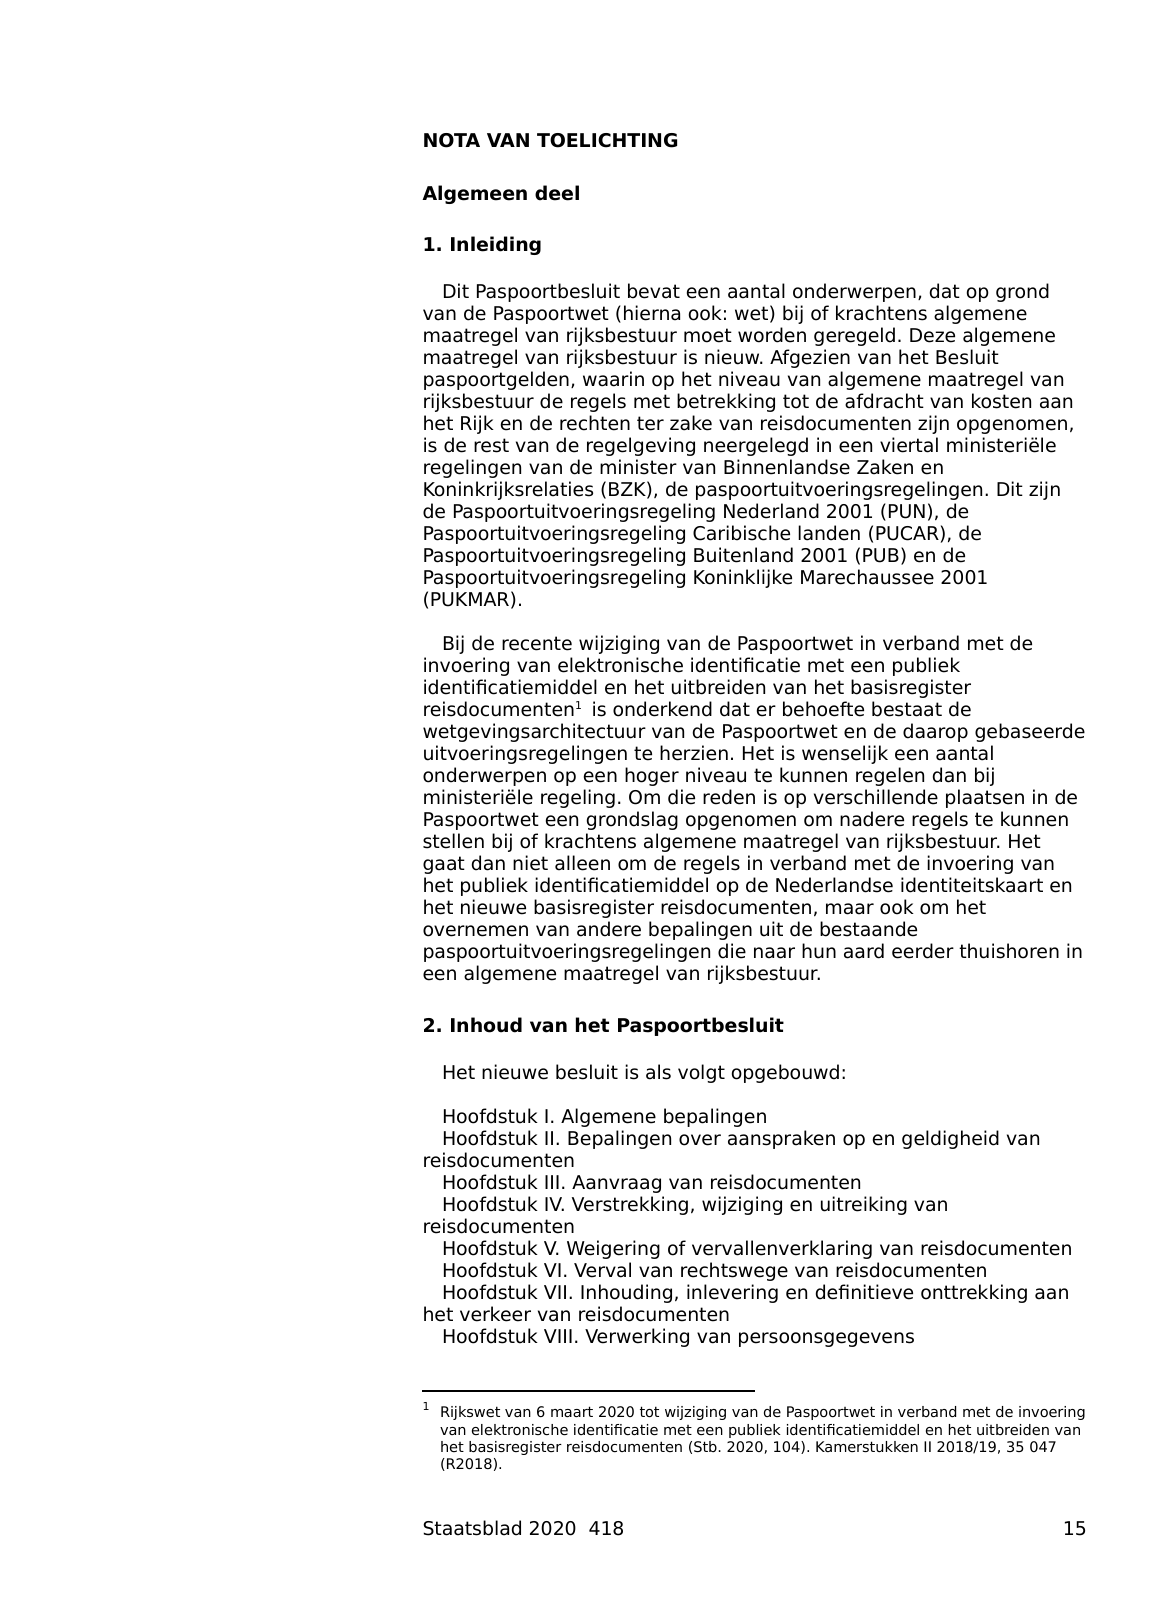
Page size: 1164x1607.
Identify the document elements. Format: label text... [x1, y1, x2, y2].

text Hoofdstuk VI. Verval van rechtswege van reisdocumenten [422, 1260, 1087, 1282]
text Hoofdstuk IV. Verstrekking, wijziging en uitreiking van reisdocumenten [422, 1194, 1087, 1238]
subtitle NOTA VAN TOELICHTING [422, 130, 1087, 152]
subtitle 1. Inleiding [422, 234, 1087, 256]
text Hoofdstuk VIII. Verwerking van persoonsgegevens [422, 1326, 1087, 1348]
text Het nieuwe besluit is als volgt opgebouwd: [422, 1062, 1087, 1084]
subtitle Algemeen deel [422, 182, 1087, 204]
text Hoofdstuk II. Bepalingen over aanspraken op en geldigheid van reisdocumenten [422, 1128, 1087, 1172]
text Dit Paspoortbesluit bevat een aantal onderwerpen, dat op grond van de Paspoortwet (hierna ook: wet) bij of krachtens algemene maatregel van rijksbestuur moet worden geregeld. Deze algemene maatregel van rijksbestuur is nieuw. Afgezien van het Besluit paspoortgelden, waarin op het niveau van algemene maatregel van rijksbestuur de regels met betrekking tot de afdracht van kosten aan het Rijk en de rechten ter zake van reisdocumenten zijn opgenomen, is de rest van de regelgeving neergelegd in een viertal ministeriële regelingen van de minister van Binnenlandse Zaken en Koninkrijksrelaties (BZK), de paspoortuitvoeringsregelingen. Dit zijn de Paspoortuitvoeringsregeling Nederland 2001 (PUN), de Paspoortuitvoeringsregeling Caribische landen (PUCAR), de Paspoortuitvoeringsregeling Buitenland 2001 (PUB) en de Paspoortuitvoeringsregeling Koninklijke Marechaussee 2001 (PUKMAR). [422, 281, 1087, 611]
text Hoofdstuk V. Weigering of vervallenverklaring van reisdocumenten [422, 1238, 1087, 1260]
text Hoofdstuk III. Aanvraag van reisdocumenten [422, 1172, 1087, 1194]
text Bij de recente wijziging van de Paspoortwet in verband met de invoering van elektronische identificatie met een publiek identificatiemiddel en het uitbreiden van het basisregister reisdocumenten is onderkend dat er behoefte bestaat de wetgevingsarchitectuur van de Paspoortwet en de daarop gebaseerde uitvoeringsregelingen te herzien. Het is wenselijk een aantal onderwerpen op een hoger niveau te kunnen regelen dan bij ministeriële regeling. Om die reden is op verschillende plaatsen in de Paspoortwet een grondslag opgenomen om nadere regels te kunnen stellen bij of krachtens algemene maatregel van rijksbestuur. Het gaat dan niet alleen om de regels in verband met de invoering van het publiek identificatiemiddel op de Nederlandse identiteitskaart en het nieuwe basisregister reisdocumenten, maar ook om het overnemen van andere bepalingen uit de bestaande paspoortuitvoeringsregelingen die naar hun aard eerder thuishoren in een algemene maatregel van rijksbestuur. [422, 633, 1087, 985]
text Hoofdstuk VII. Inhouding, inlevering en definitieve onttrekking aan het verkeer van reisdocumenten [422, 1282, 1087, 1326]
text Rijkswet van 6 maart 2020 tot wijziging van de Paspoortwet in verband met de invoering van elektronische identificatie met een publiek identificatiemiddel en het uitbreiden van het basisregister reisdocumenten (Stb. 2020, 104). Kamerstukken II 2018/19, 35 047 (R2018). [422, 1400, 1087, 1473]
subtitle 2. Inhoud van het Paspoortbesluit [422, 1015, 1087, 1037]
text Hoofdstuk I. Algemene bepalingen [422, 1106, 1087, 1128]
